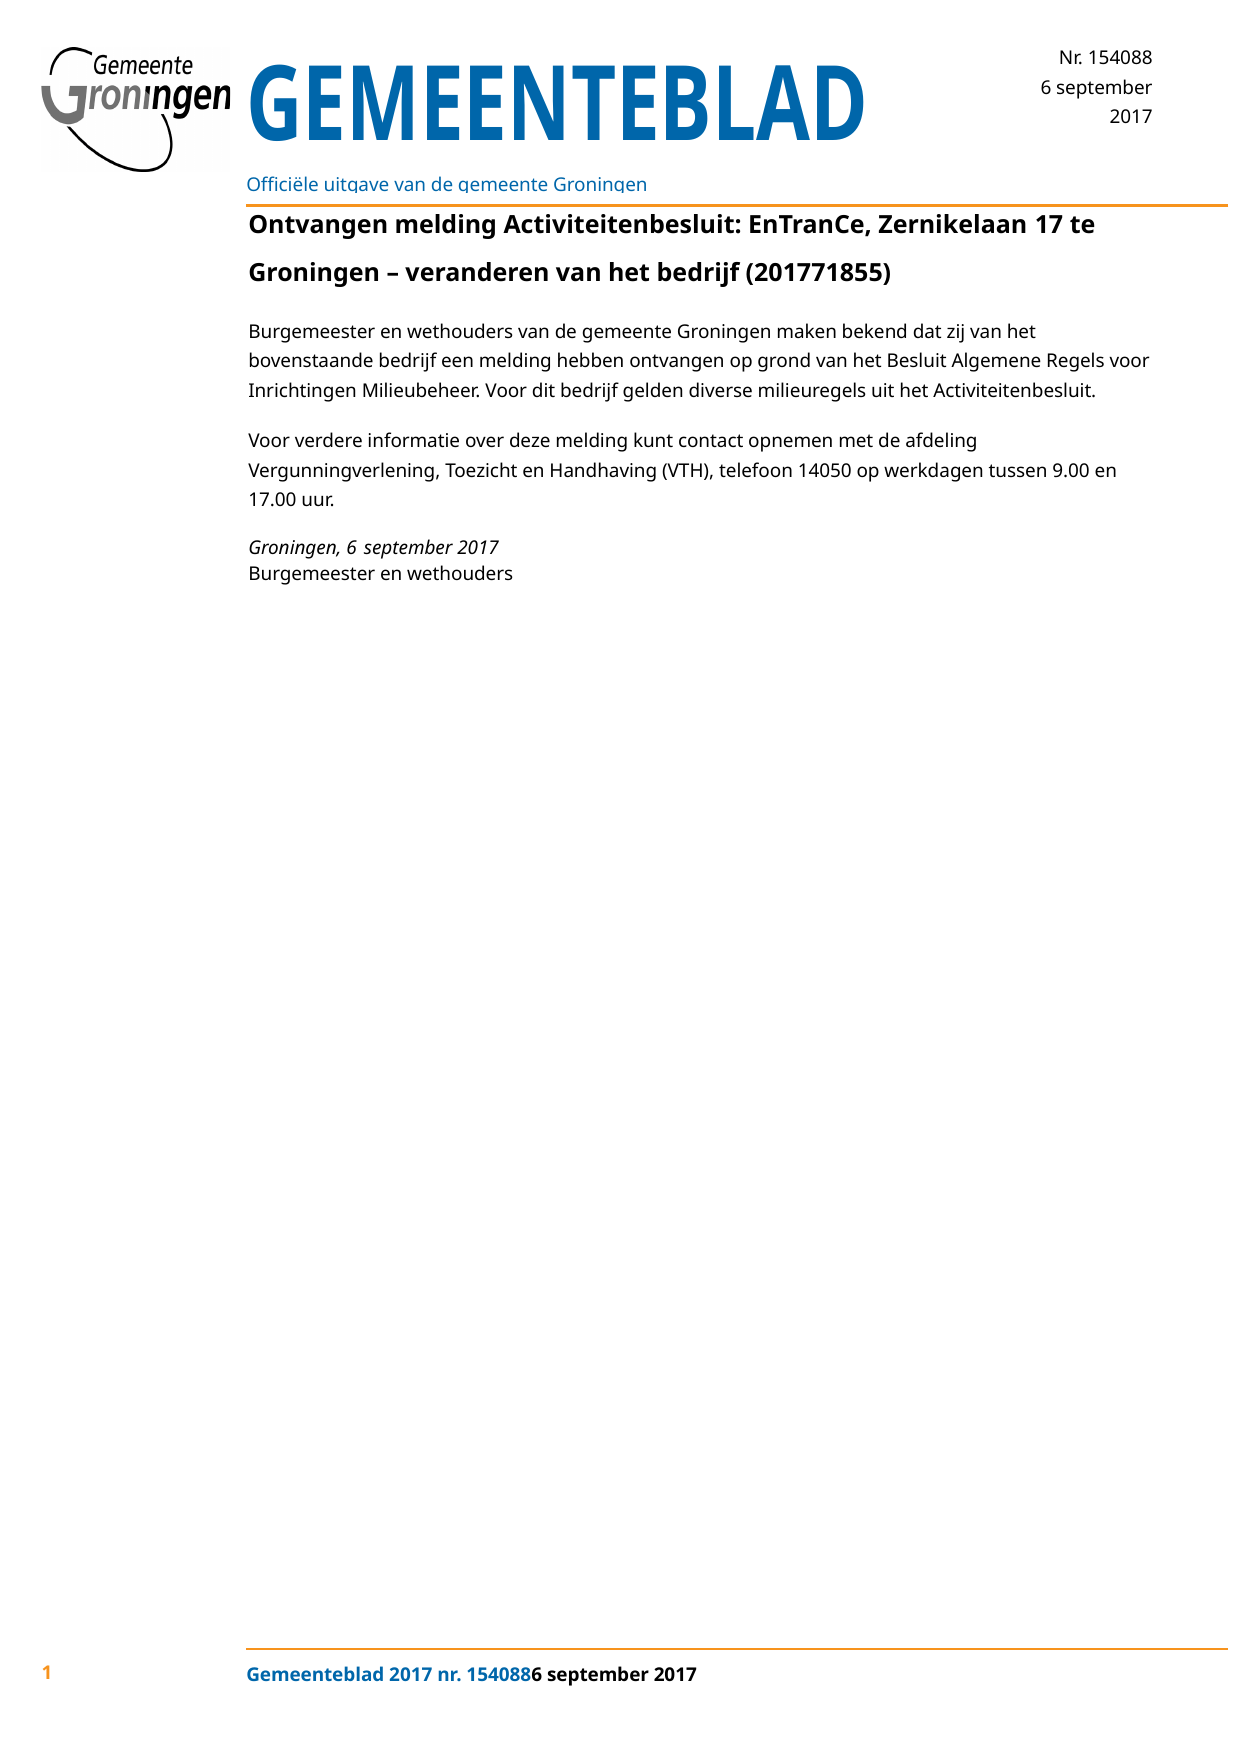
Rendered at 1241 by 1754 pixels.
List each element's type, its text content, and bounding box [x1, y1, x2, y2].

text Groningen, 6 september 2017 [248, 534, 1152, 560]
text Burgemeester en wethouders [248, 560, 1152, 586]
text Burgemeester en wethouders van de gemeente Groningen maken bekend dat zij van het bovenstaande bedrijf een melding hebben ontvangen op grond van het Besluit Algemene Regels voor Inrichtingen Milieubeheer. Voor dit bedrijf gelden diverse milieuregels uit het Activiteitenbesluit. [248, 318, 1152, 403]
text Voor verdere informatie over deze melding kunt contact opnemen met de afdeling Vergunningverlening, Toezicht en Handhaving (VTH), telefoon 14050 op werkdagen tussen 9.00 en 17.00 uur. [248, 427, 1152, 512]
picture [41, 47, 231, 172]
text Ontvangen melding Activiteitenbesluit: EnTranCe, Zernikelaan 17 te Groningen – veranderen van het bedrijf (201771855) [248, 207, 1152, 288]
